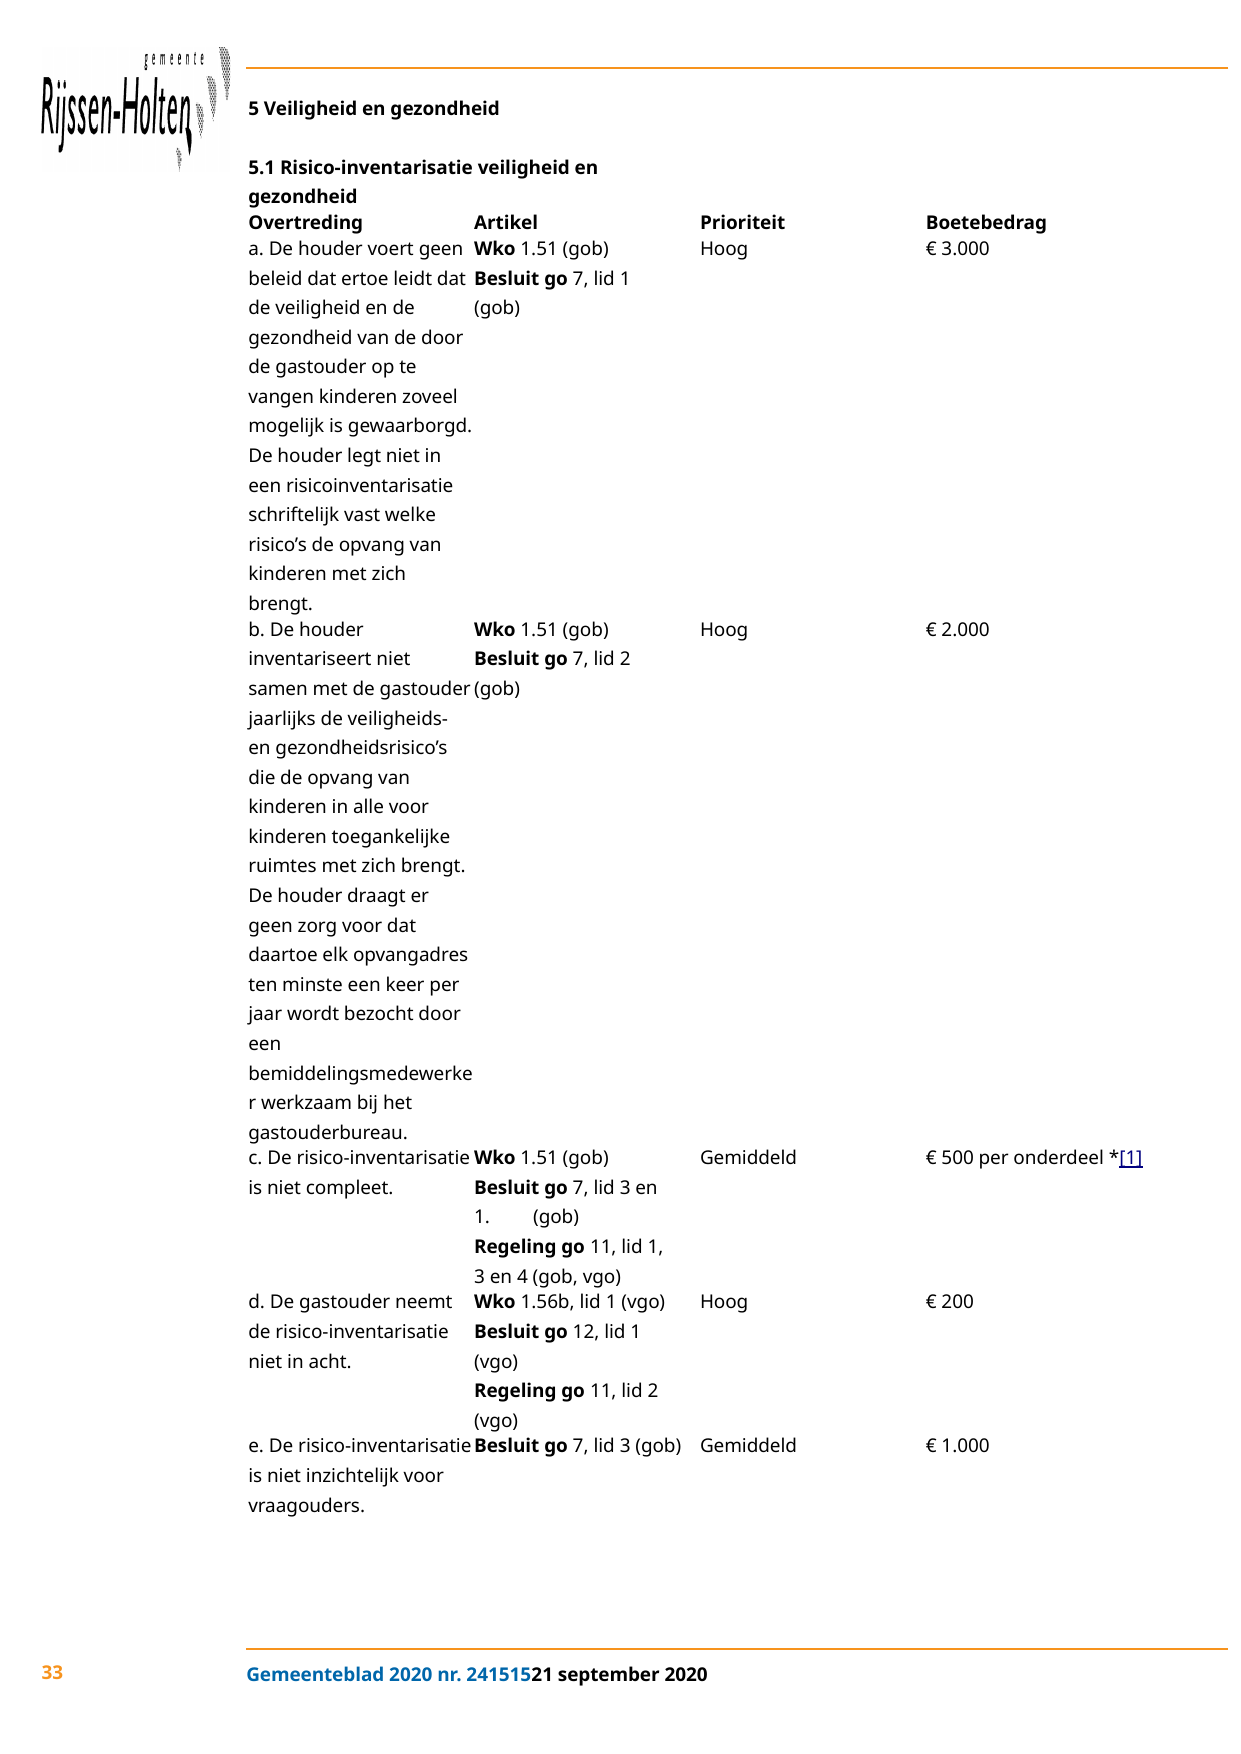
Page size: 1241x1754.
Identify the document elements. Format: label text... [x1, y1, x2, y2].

table_cell Artikel [474, 210, 700, 235]
table_header 5.1 Risico-inventarisatie veiligheid en gezondheid [248, 154, 700, 209]
table_cell Wko 1.51 (gob) Besluit go 7, lid 1 (gob) [474, 235, 700, 616]
table_cell Wko 1.51 (gob) Besluit go 7, lid 2 (gob) [474, 616, 700, 1144]
table_cell € 200 [926, 1289, 1152, 1433]
table_cell Prioriteit [700, 210, 926, 235]
text 5 Veiligheid en gezondheid [248, 95, 1152, 121]
table_cell Overtreding [248, 210, 474, 235]
table_cell b. De houder inventariseert niet samen met de gastouder jaarlijks de veiligheids- en gezondheidsrisico’s die de opvang van kinderen in alle voor kinderen toegankelijke ruimtes met zich brengt. De houder draagt er geen zorg voor dat daartoe elk opvangadres ten minste een keer per jaar wordt bezocht door een bemiddelingsmedewerker werkzaam bij het gastouderbureau. [248, 616, 474, 1144]
table_header [700, 154, 926, 209]
table_cell d. De gastouder neemt de risico-inventarisatie niet in acht. [248, 1289, 474, 1433]
picture [41, 47, 231, 172]
table_cell € 3.000 [926, 235, 1152, 616]
table_cell Hoog [700, 1289, 926, 1433]
table_header [926, 154, 1152, 209]
table_cell Wko 1.56b, lid 1 (vgo) Besluit go 12, lid 1 (vgo) Regeling go 11, lid 2 (vgo) [474, 1289, 700, 1433]
table_cell a. De houder voert geen beleid dat ertoe leidt dat de veiligheid en de gezondheid van de door de gastouder op te vangen kinderen zoveel mogelijk is gewaarborgd. De houder legt niet in een risicoinventarisatie schriftelijk vast welke risico’s de opvang van kinderen met zich brengt. [248, 235, 474, 616]
table_cell e. De risico-inventarisatie is niet inzichtelijk voor vraagouders. [248, 1433, 474, 1518]
table_cell Hoog [700, 235, 926, 616]
table_cell € 500 per onderdeel *[1] [926, 1145, 1152, 1289]
table_cell c. De risico-inventarisatie is niet compleet. [248, 1145, 474, 1289]
table_cell € 1.000 [926, 1433, 1152, 1518]
table_cell Gemiddeld [700, 1433, 926, 1518]
table_cell Wko 1.51 (gob) Besluit go 7, lid 3 en (gob) Regeling go 11, lid 1, 3 en 4 (gob, vgo) [474, 1145, 700, 1289]
table_cell Besluit go 7, lid 3 (gob) [474, 1433, 700, 1518]
table_cell Boetebedrag [926, 210, 1152, 235]
table_cell € 2.000 [926, 616, 1152, 1144]
table_cell Hoog [700, 616, 926, 1144]
table_cell Gemiddeld [700, 1145, 926, 1289]
